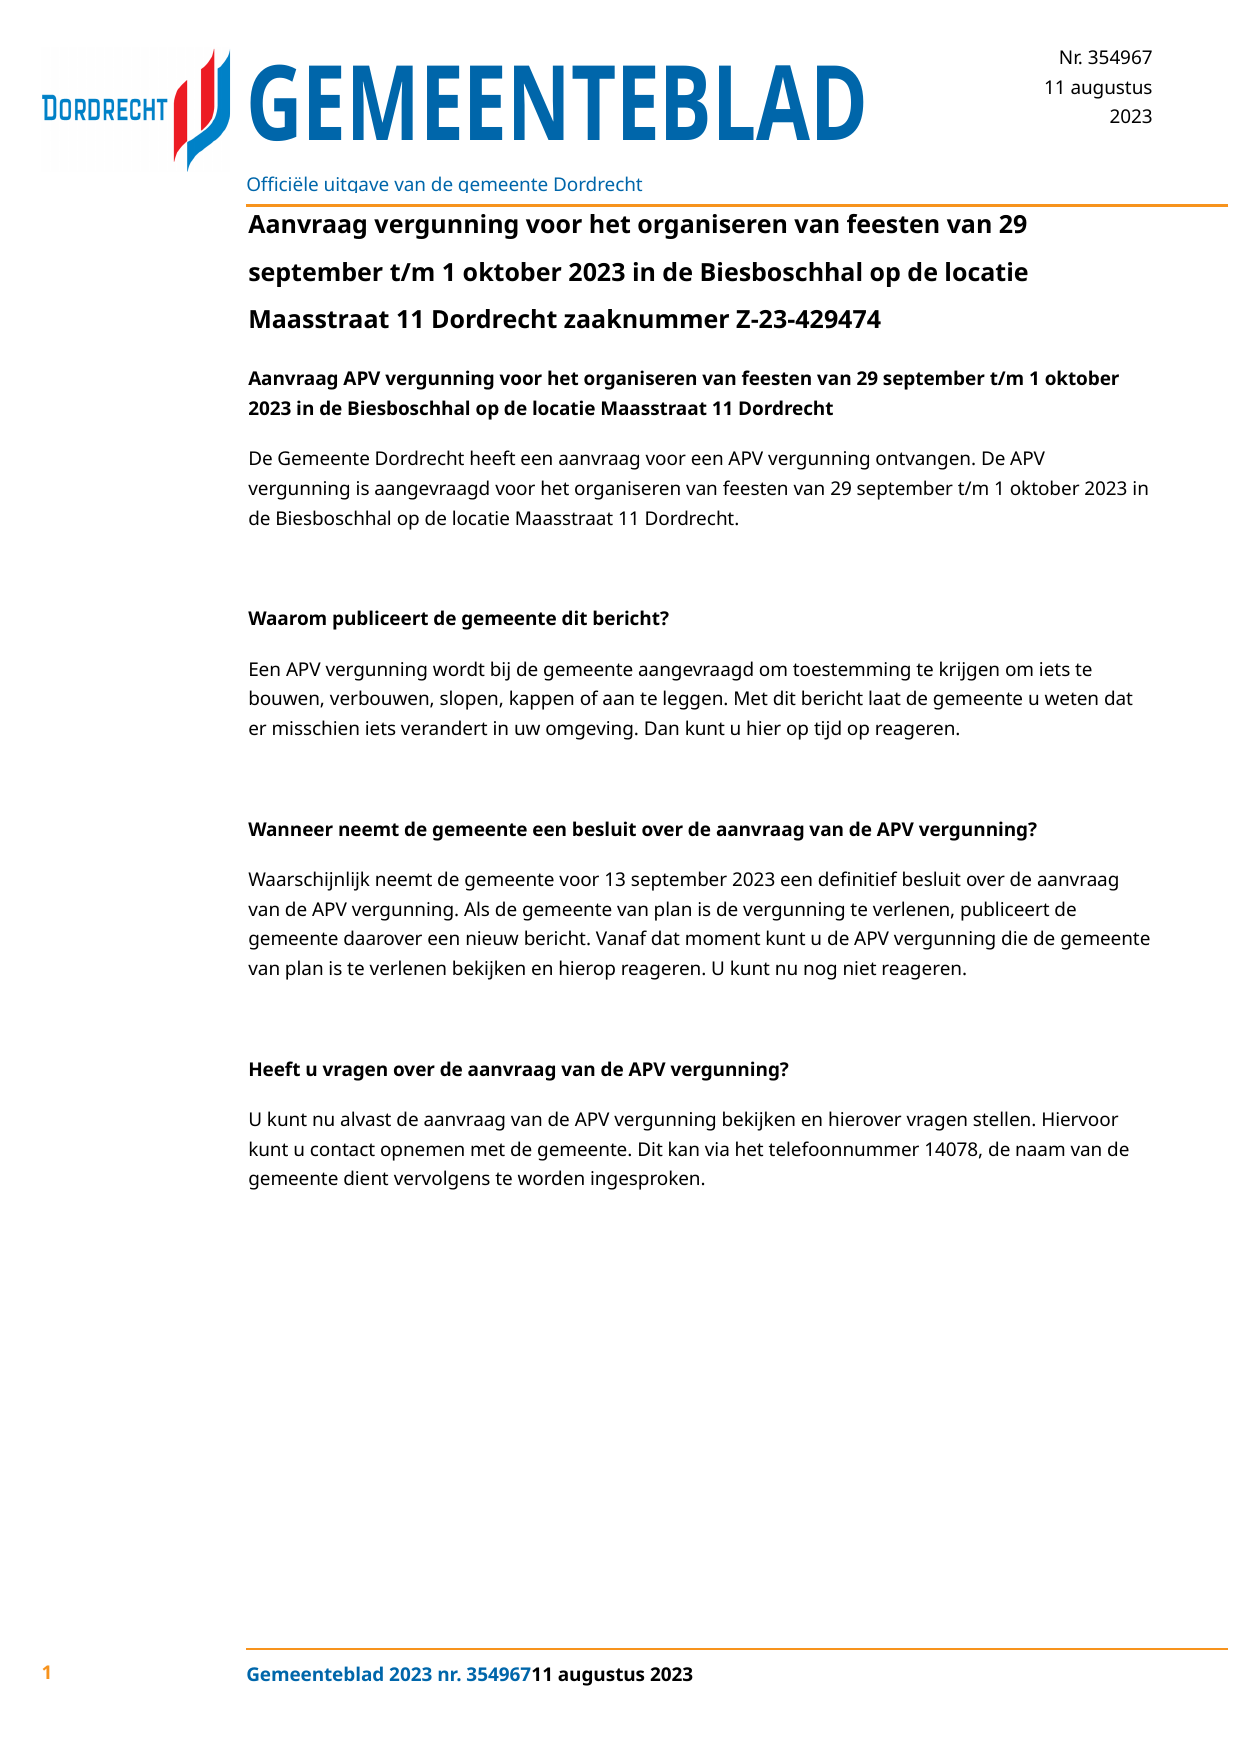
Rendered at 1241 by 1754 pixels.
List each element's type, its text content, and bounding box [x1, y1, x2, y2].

text Waarschijnlijk neemt de gemeente voor 13 september 2023 een definitief besluit over de aanvraag van de APV vergunning. Als de gemeente van plan is de vergunning te verlenen, publiceert de gemeente daarover een nieuw bericht. Vanaf dat moment kunt u de APV vergunning die de gemeente van plan is te verlenen bekijken en hierop reageren. U kunt nu nog niet reageren. [248, 866, 1152, 981]
text Waarom publiceert de gemeente dit bericht? [248, 606, 1152, 631]
text U kunt nu alvast de aanvraag van de APV vergunning bekijken en hierover vragen stellen. Hiervoor kunt u contact opnemen met de gemeente. Dit kan via het telefoonnummer 14078, de naam van de gemeente dient vervolgens te worden ingesproken. [248, 1106, 1152, 1191]
picture [41, 47, 231, 172]
text Wanneer neemt de gemeente een besluit over de aanvraag van de APV vergunning? [248, 816, 1152, 842]
text Een APV vergunning wordt bij de gemeente aangevraagd om toestemming te krijgen om iets te bouwen, verbouwen, slopen, kappen of aan te leggen. Met dit bericht laat de gemeente u weten dat er misschien iets verandert in uw omgeving. Dan kunt u hier op tijd op reageren. [248, 656, 1152, 741]
text Aanvraag vergunning voor het organiseren van feesten van 29 september t/m 1 oktober 2023 in de Biesboschhal op de locatie Maasstraat 11 Dordrecht zaaknummer Z-23-429474 [248, 207, 1152, 336]
text Heeft u vragen over de aanvraag van de APV vergunning? [248, 1056, 1152, 1082]
text Aanvraag APV vergunning voor het organiseren van feesten van 29 september t/m 1 oktober 2023 in de Biesboschhal op de locatie Maasstraat 11 Dordrecht [248, 366, 1152, 421]
text De Gemeente Dordrecht heeft een aanvraag voor een APV vergunning ontvangen. De APV vergunning is aangevraagd voor het organiseren van feesten van 29 september t/m 1 oktober 2023 in de Biesboschhal op de locatie Maasstraat 11 Dordrecht. [248, 446, 1152, 530]
